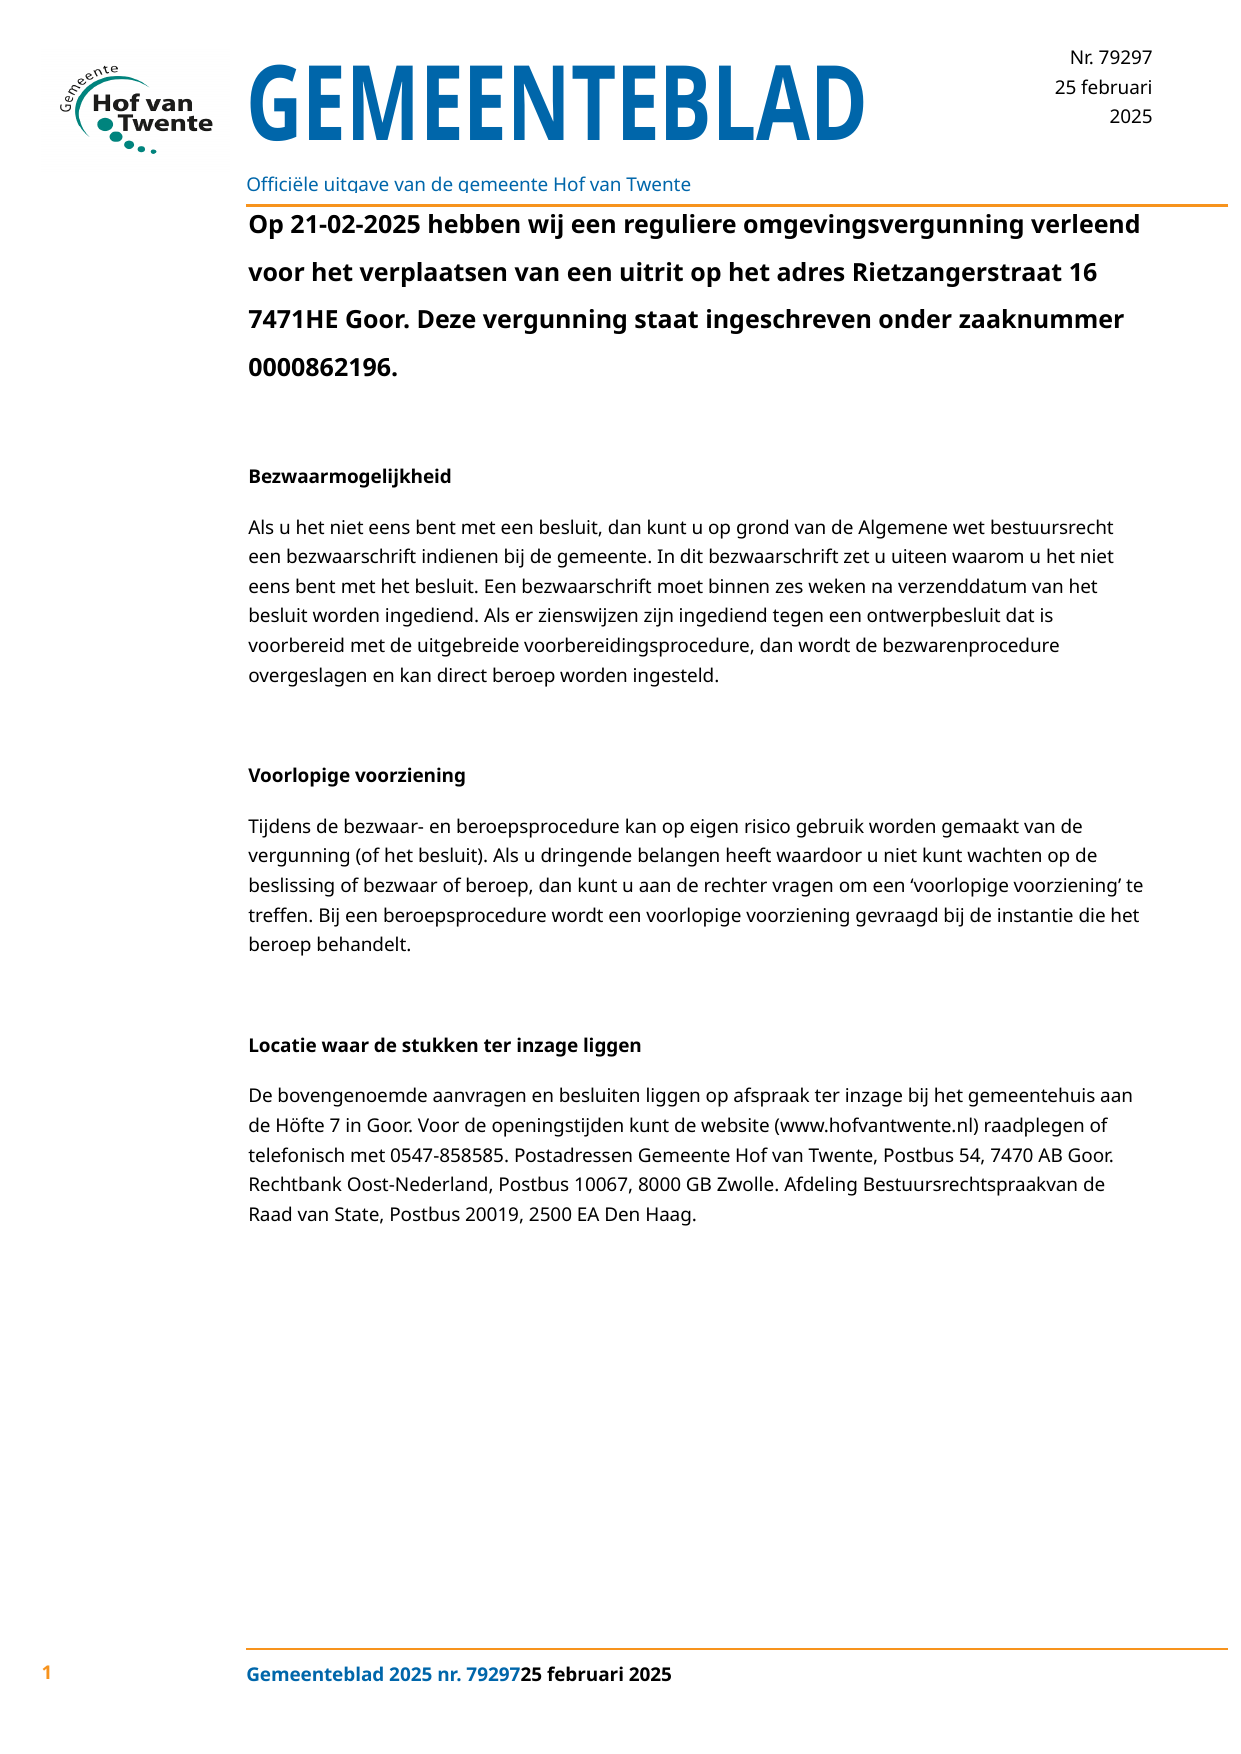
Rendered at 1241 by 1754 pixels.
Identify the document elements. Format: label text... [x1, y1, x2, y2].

text Als u het niet eens bent met een besluit, dan kunt u op grond van de Algemene wet bestuursrecht een bezwaarschrift indienen bij de gemeente. In dit bezwaarschrift zet u uiteen waarom u het niet eens bent met het besluit. Een bezwaarschrift moet binnen zes weken na verzenddatum van het besluit worden ingediend. Als er zienswijzen zijn ingediend tegen een ontwerpbesluit dat is voorbereid met de uitgebreide voorbereidingsprocedure, dan wordt de bezwarenprocedure overgeslagen en kan direct beroep worden ingesteld. [248, 514, 1152, 688]
text Bezwaarmogelijkheid [248, 463, 1152, 489]
text Voorlopige voorziening [248, 763, 1152, 788]
picture [41, 47, 231, 172]
text Op 21-02-2025 hebben wij een reguliere omgevingsvergunning verleend voor het verplaatsen van een uitrit op het adres Rietzangerstraat 16 7471HE Goor. Deze vergunning staat ingeschreven onder zaaknummer 0000862196. [248, 207, 1152, 384]
text De bovengenoemde aanvragen en besluiten liggen op afspraak ter inzage bij het gemeentehuis aan de Höfte 7 in Goor. Voor de openingstijden kunt de website (www.hofvantwente.nl) raadplegen of telefonisch met 0547-858585. Postadressen Gemeente Hof van Twente, Postbus 54, 7470 AB Goor. Rechtbank Oost-Nederland, Postbus 10067, 8000 GB Zwolle. Afdeling Bestuursrechtspraakvan de Raad van State, Postbus 20019, 2500 EA Den Haag. [248, 1083, 1152, 1227]
text Locatie waar de stukken ter inzage liggen [248, 1032, 1152, 1058]
text Tijdens de bezwaar- en beroepsprocedure kan op eigen risico gebruik worden gemaakt van de vergunning (of het besluit). Als u dringende belangen heeft waardoor u niet kunt wachten op de beslissing of bezwaar of beroep, dan kunt u aan de rechter vragen om een ‘voorlopige voorziening’ te treffen. Bij een beroepsprocedure wordt een voorlopige voorziening gevraagd bij de instantie die het beroep behandelt. [248, 813, 1152, 957]
